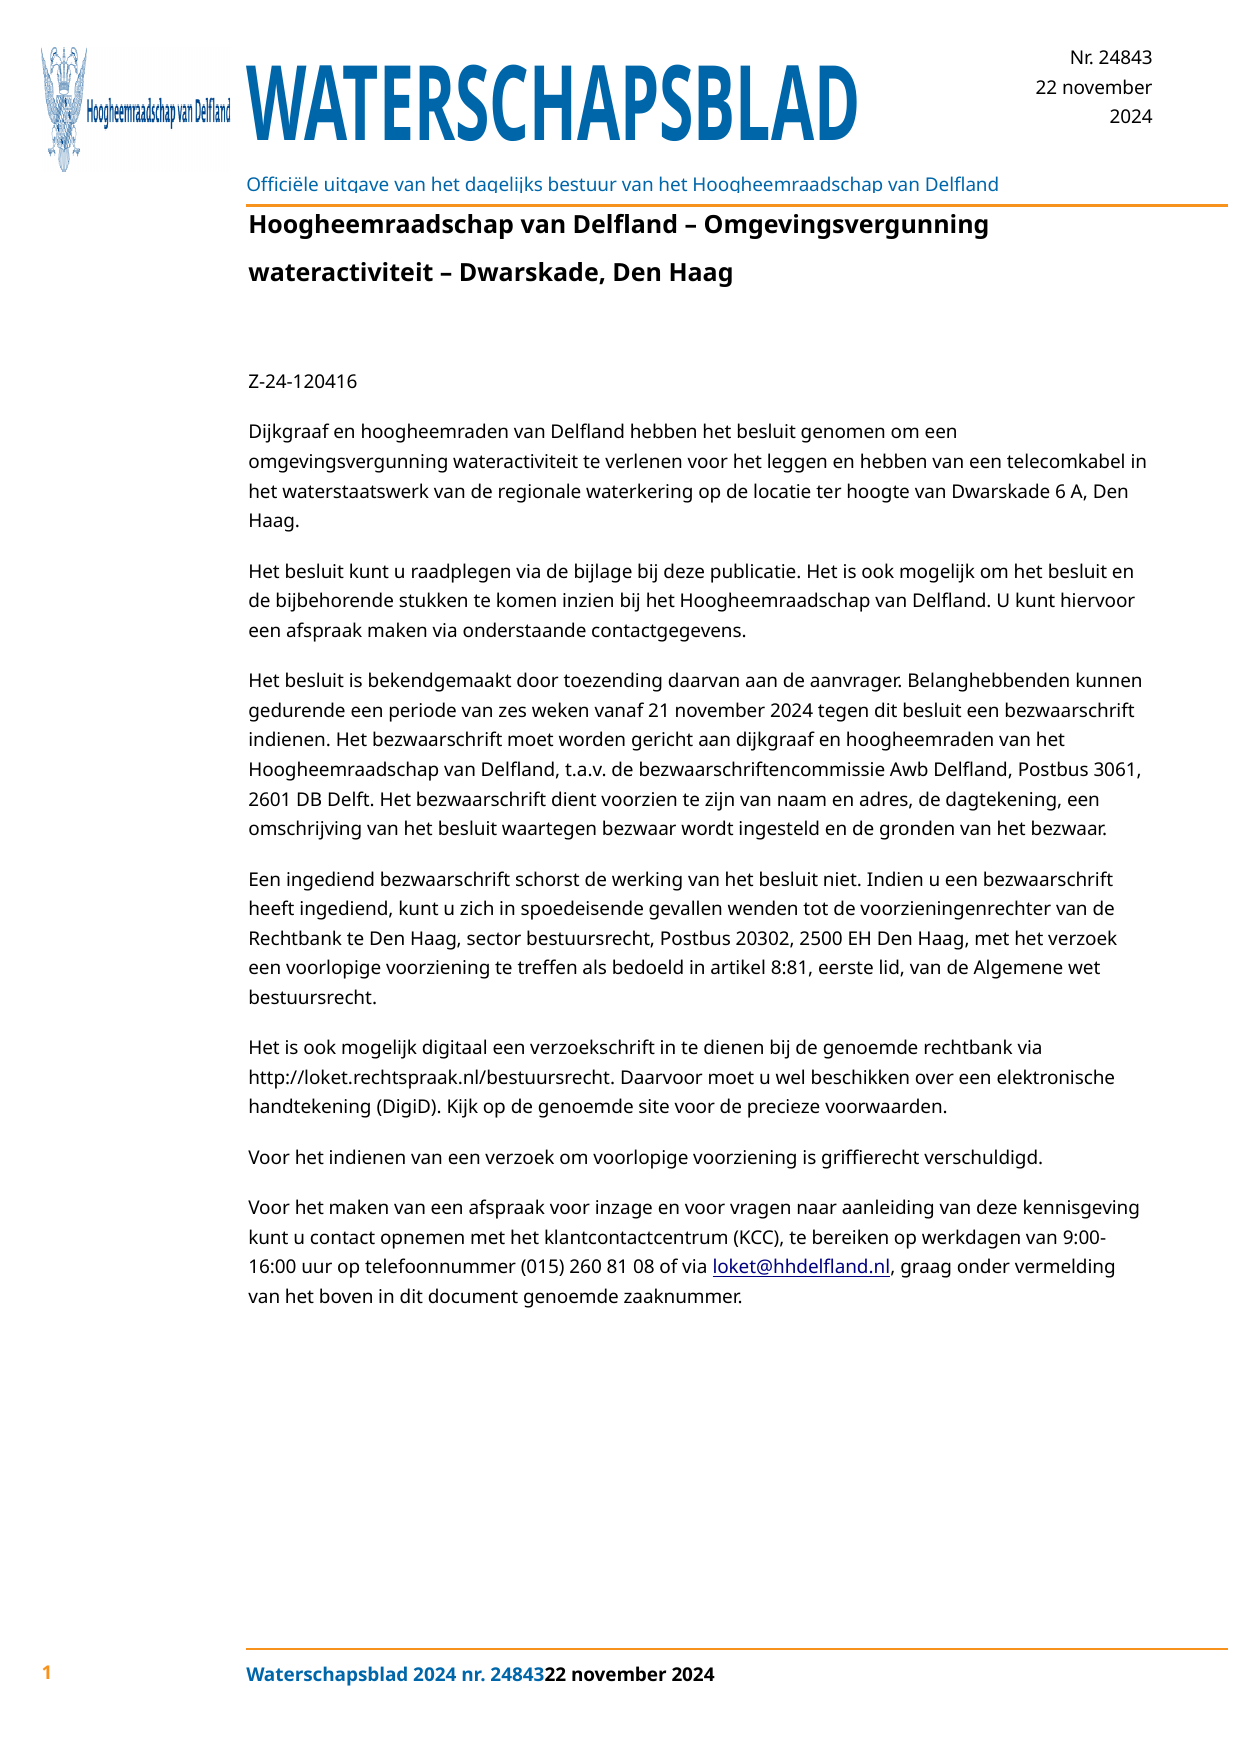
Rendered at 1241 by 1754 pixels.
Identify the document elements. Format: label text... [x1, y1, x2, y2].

text Hoogheemraadschap van Delfland – Omgevingsvergunning wateractiviteit – Dwarskade, Den Haag [248, 207, 1152, 288]
text Voor het maken van een afspraak voor inzage en voor vragen naar aanleiding van deze kennisgeving kunt u contact opnemen met het klantcontactcentrum (KCC), te bereiken op werkdagen van 9:00-16:00 uur op telefoonnummer (015) 260 81 08 of via loket@hhdelfland.nl, graag onder vermelding van het boven in dit document genoemde zaaknummer. [248, 1194, 1152, 1309]
text Dijkgraaf en hoogheemraden van Delfland hebben het besluit genomen om een omgevingsvergunning wateractiviteit te verlenen voor het leggen en hebben van een telecomkabel in het waterstaatswerk van de regionale waterkering op de locatie ter hoogte van Dwarskade 6 A, Den Haag. [248, 419, 1152, 533]
text Het besluit is bekendgemaakt door toezending daarvan aan de aanvrager. Belanghebbenden kunnen gedurende een periode van zes weken vanaf 21 november 2024 tegen dit besluit een bezwaarschrift indienen. Het bezwaarschrift moet worden gericht aan dijkgraaf en hoogheemraden van het Hoogheemraadschap van Delfland, t.a.v. de bezwaarschriftencommissie Awb Delfland, Postbus 3061, 2601 DB Delft. Het bezwaarschrift dient voorzien te zijn van naam en adres, de dagtekening, een omschrijving van het besluit waartegen bezwaar wordt ingesteld en de gronden van het bezwaar. [248, 667, 1152, 841]
text Z-24-120416 [248, 368, 1152, 394]
picture [41, 47, 231, 172]
text Een ingediend bezwaarschrift schorst de werking van het besluit niet. Indien u een bezwaarschrift heeft ingediend, kunt u zich in spoedeisende gevallen wenden tot de voorzieningenrechter van de Rechtbank te Den Haag, sector bestuursrecht, Postbus 20302, 2500 EH Den Haag, met het verzoek een voorlopige voorziening te treffen als bedoeld in artikel 8:81, eerste lid, van de Algemene wet bestuursrecht. [248, 866, 1152, 1010]
text Het is ook mogelijk digitaal een verzoekschrift in te dienen bij de genoemde rechtbank via http://loket.rechtspraak.nl/bestuursrecht. Daarvoor moet u wel beschikken over een elektronische handtekening (DigiD). Kijk op de genoemde site voor de precieze voorwaarden. [248, 1034, 1152, 1119]
text Het besluit kunt u raadplegen via de bijlage bij deze publicatie. Het is ook mogelijk om het besluit en de bijbehorende stukken te komen inzien bij het Hoogheemraadschap van Delfland. U kunt hiervoor een afspraak maken via onderstaande contactgegevens. [248, 558, 1152, 643]
text Voor het indienen van een verzoek om voorlopige voorziening is griffierecht verschuldigd. [248, 1144, 1152, 1170]
